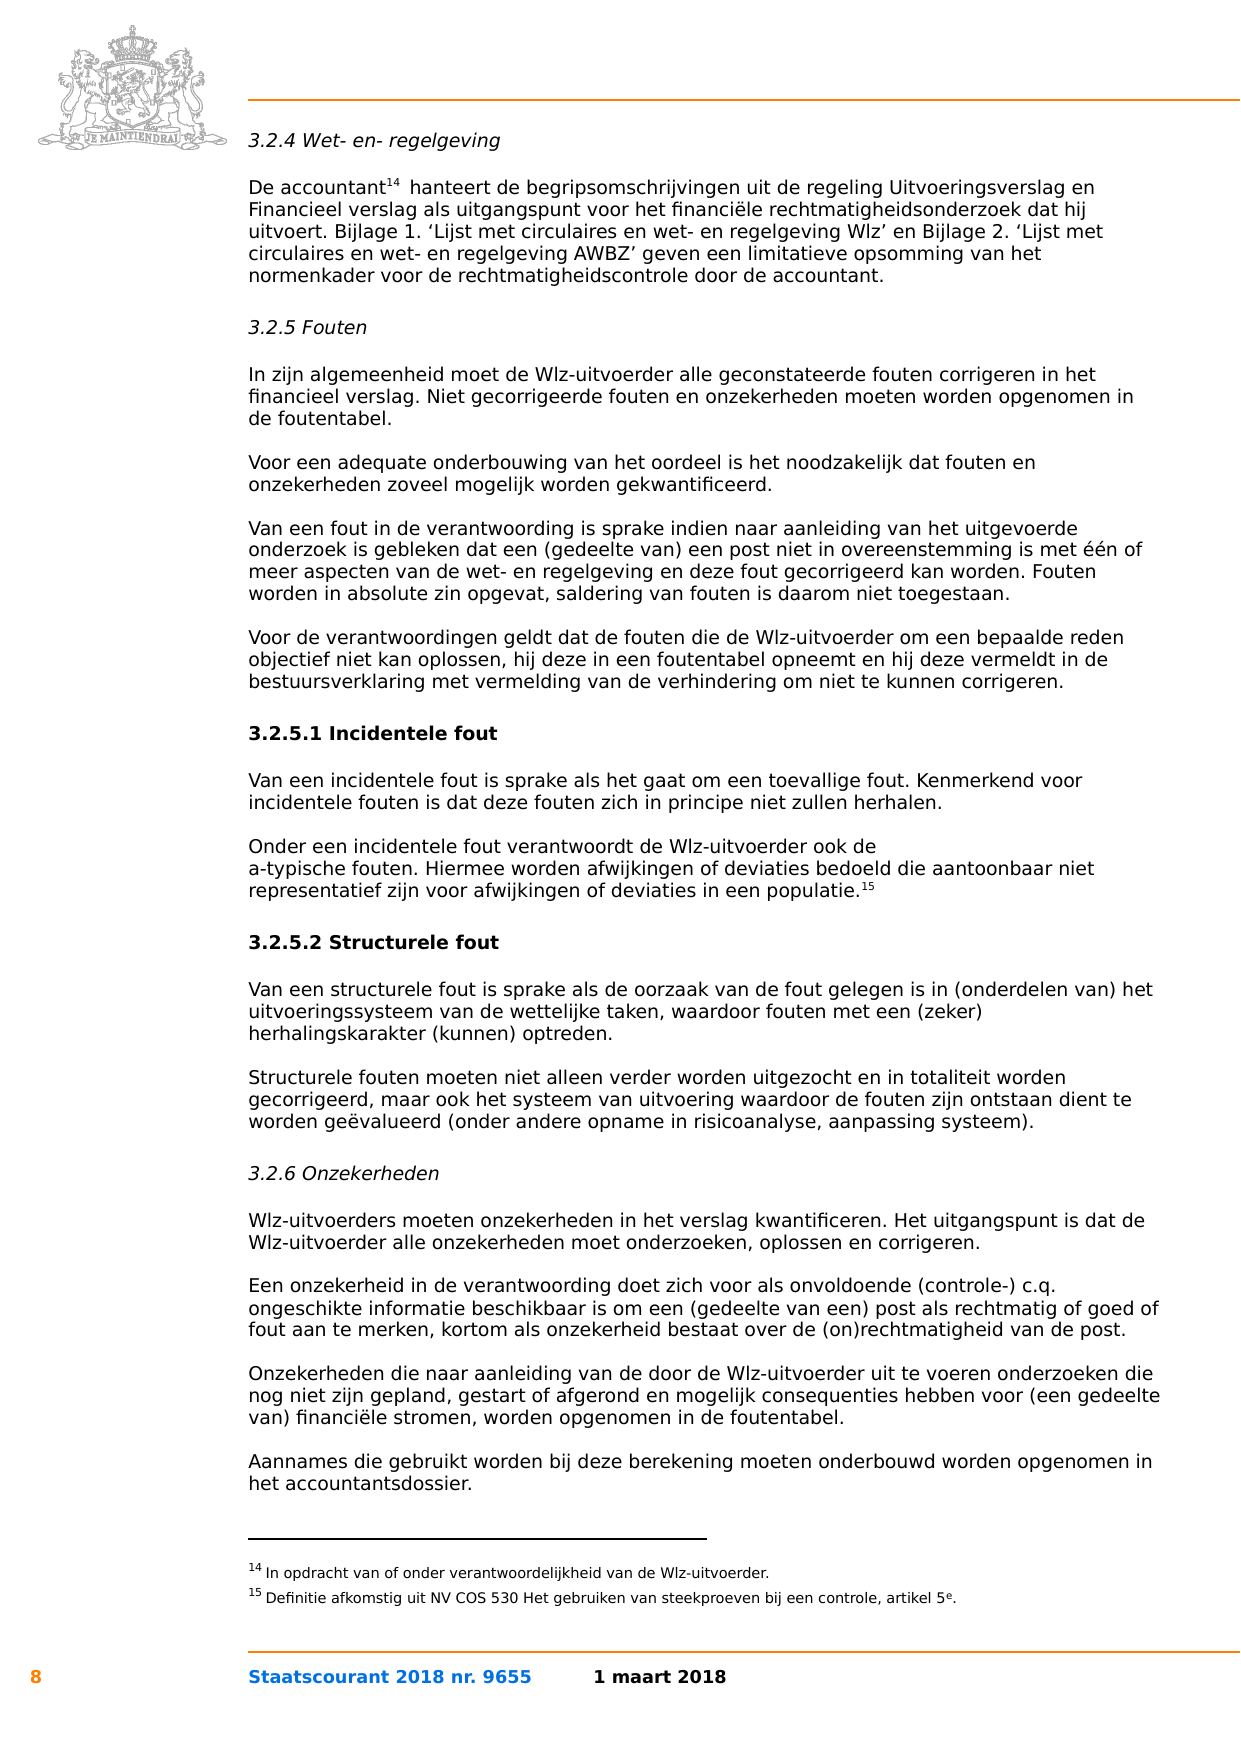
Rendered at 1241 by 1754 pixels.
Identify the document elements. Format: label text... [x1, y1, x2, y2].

subtitle 3.2.5 Fouten [248, 317, 1163, 339]
text Aannames die gebruikt worden bij deze berekening moeten onderbouwd worden opgenomen in het accountantsdossier. [248, 1451, 1163, 1495]
text a-typische fouten. Hiermee worden afwijkingen of deviaties bedoeld die aantoonbaar niet representatief zijn voor afwijkingen of deviaties in een populatie. [248, 858, 1163, 902]
text De accountant hanteert de begripsomschrijvingen uit de regeling Uitvoeringsverslag en Financieel verslag als uitgangspunt voor het financiële rechtmatigheidsonderzoek dat hij uitvoert. Bijlage 1. ‘Lijst met circulaires en wet- en regelgeving Wlz’ en Bijlage 2. ‘Lijst met circulaires en wet- en regelgeving AWBZ’ geven een limitatieve opsomming van het normenkader voor de rechtmatigheidscontrole door de accountant. [248, 177, 1163, 287]
subtitle 3.2.5.1 Incidentele fout [248, 723, 1163, 745]
text Voor de verantwoordingen geldt dat de fouten die de Wlz-uitvoerder om een bepaalde reden objectief niet kan oplossen, hij deze in een foutentabel opneemt en hij deze vermeldt in de bestuursverklaring met vermelding van de verhindering om niet te kunnen corrigeren. [248, 627, 1163, 693]
text Van een fout in de verantwoording is sprake indien naar aanleiding van het uitgevoerde onderzoek is gebleken dat een (gedeelte van) een post niet in overeenstemming is met één of meer aspecten van de wet- en regelgeving en deze fout gecorrigeerd kan worden. Fouten worden in absolute zin opgevat, saldering van fouten is daarom niet toegestaan. [248, 517, 1163, 605]
text In zijn algemeenheid moet de Wlz-uitvoerder alle geconstateerde fouten corrigeren in het financieel verslag. Niet gecorrigeerde fouten en onzekerheden moeten worden opgenomen in de foutentabel. [248, 364, 1163, 430]
text In opdracht van of onder verantwoordelijkheid van de Wlz-uitvoerder. [248, 1561, 1163, 1583]
text Voor een adequate onderbouwing van het oordeel is het noodzakelijk dat fouten en onzekerheden zoveel mogelijk worden gekwantificeerd. [248, 452, 1163, 496]
text Een onzekerheid in de verantwoording doet zich voor als onvoldoende (controle-) c.q. ongeschikte informatie beschikbaar is om een (gedeelte van een) post als rechtmatig of goed of fout aan te merken, kortom als onzekerheid bestaat over de (on)rechtmatigheid van de post. [248, 1275, 1163, 1341]
subtitle 3.2.5.2 Structurele fout [248, 932, 1163, 954]
text Van een incidentele fout is sprake als het gaat om een toevallige fout. Kenmerkend voor incidentele fouten is dat deze fouten zich in principe niet zullen herhalen. [248, 770, 1163, 814]
text Onzekerheden die naar aanleiding van de door de Wlz-uitvoerder uit te voeren onderzoeken die nog niet zijn gepland, gestart of afgerond en mogelijk consequenties hebben voor (een gedeelte van) financiële stromen, worden opgenomen in de foutentabel. [248, 1363, 1163, 1429]
text Onder een incidentele fout verantwoordt de Wlz-uitvoerder ook de [248, 836, 1163, 858]
picture [38, 25, 227, 150]
text Structurele fouten moeten niet alleen verder worden uitgezocht en in totaliteit worden gecorrigeerd, maar ook het systeem van uitvoering waardoor de fouten zijn ontstaan dient te worden geëvalueerd (onder andere opname in risicoanalyse, aanpassing systeem). [248, 1067, 1163, 1133]
text Wlz-uitvoerders moeten onzekerheden in het verslag kwantificeren. Het uitgangspunt is dat de Wlz-uitvoerder alle onzekerheden moet onderzoeken, oplossen en corrigeren. [248, 1209, 1163, 1253]
subtitle 3.2.4 Wet- en- regelgeving [248, 130, 1163, 152]
text Van een structurele fout is sprake als de oorzaak van de fout gelegen is in (onderdelen van) het uitvoeringssysteem van de wettelijke taken, waardoor fouten met een (zeker) herhalingskarakter (kunnen) optreden. [248, 979, 1163, 1045]
text Definitie afkomstig uit NV COS 530 Het gebruiken van steekproeven bij een controle, artikel 5e. [248, 1586, 1163, 1608]
subtitle 3.2.6 Onzekerheden [248, 1163, 1163, 1184]
